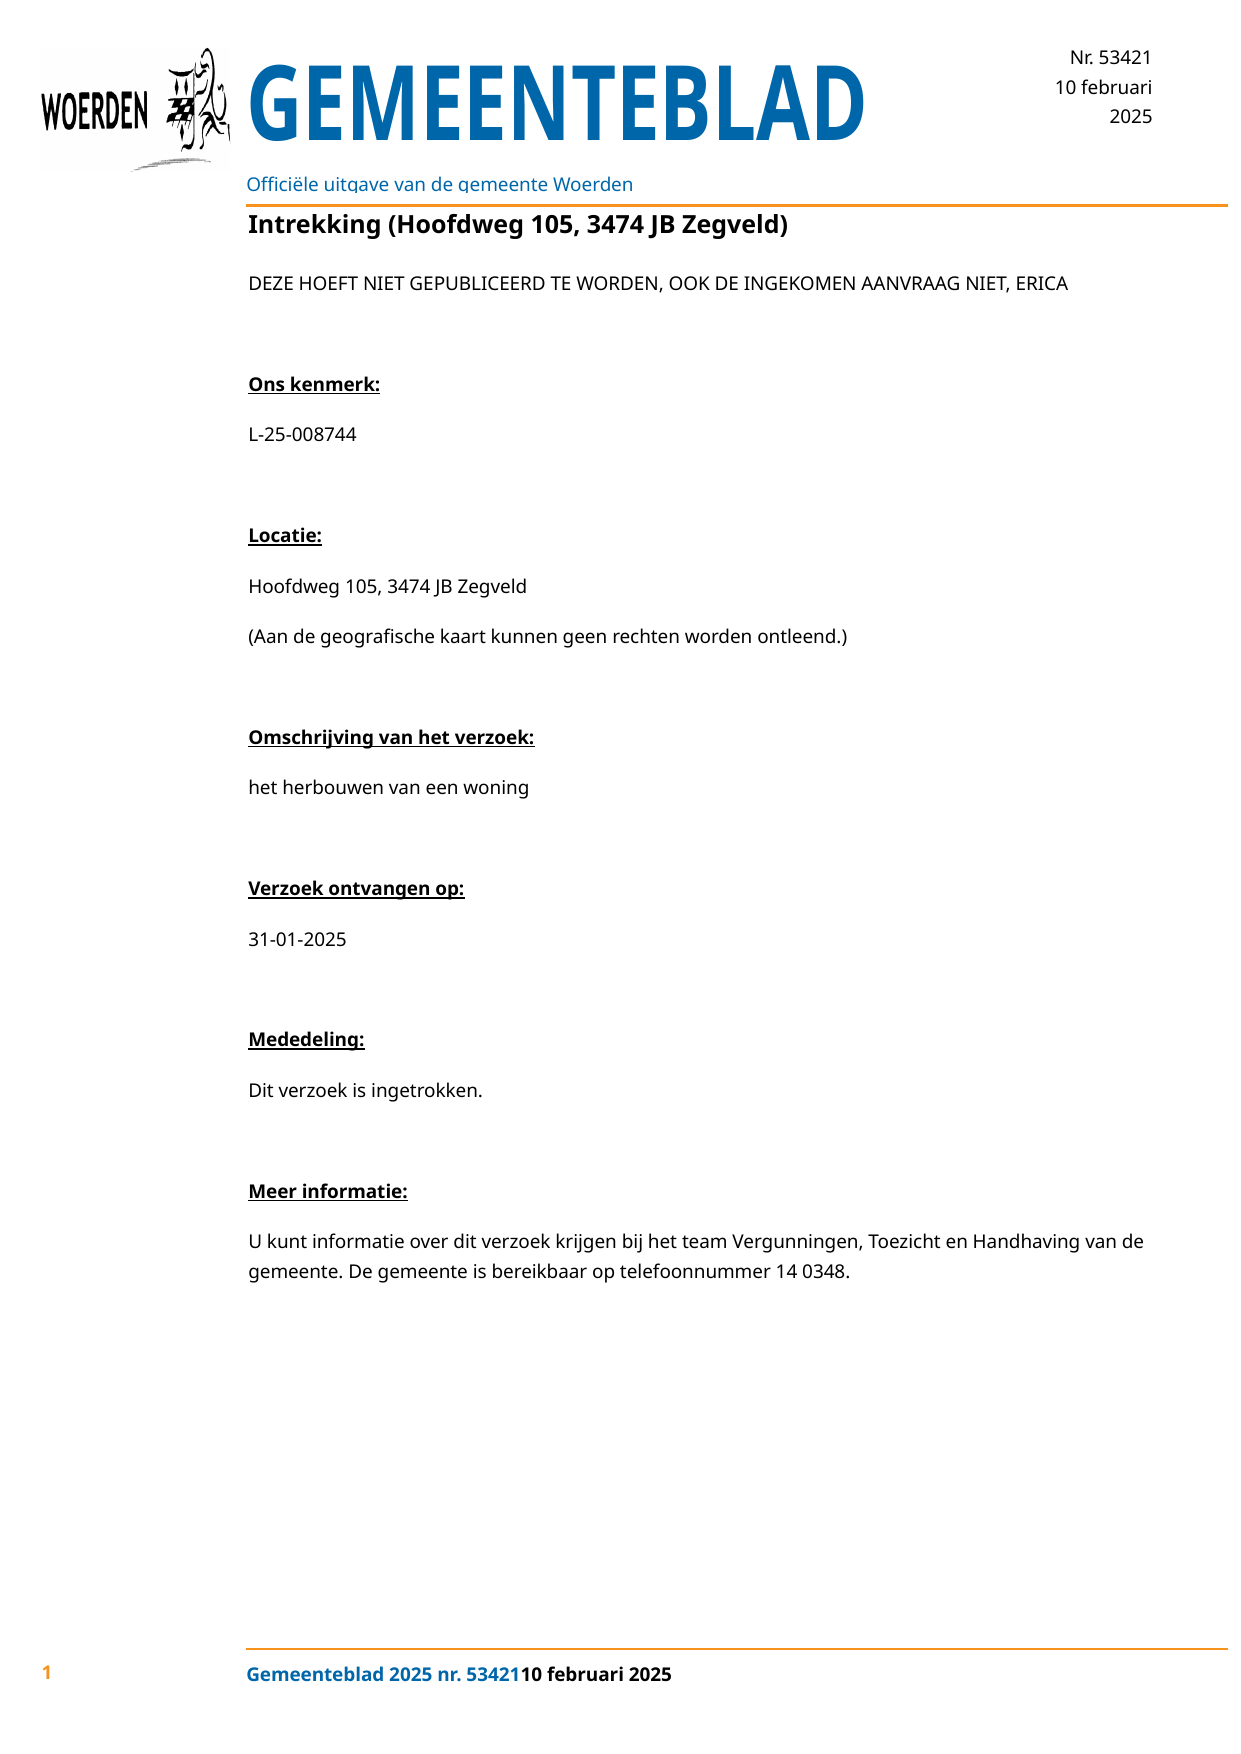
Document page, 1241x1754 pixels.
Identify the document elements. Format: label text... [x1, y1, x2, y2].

text Mededeling: [248, 1027, 1152, 1052]
text Intrekking (Hoofdweg 105, 3474 JB Zegveld) [248, 207, 1152, 241]
text Ons kenmerk: [248, 371, 1152, 397]
text het herbouwen van een woning [248, 774, 1152, 800]
text Omschrijving van het verzoek: [248, 724, 1152, 750]
text 31-01-2025 [248, 926, 1152, 951]
text L-25-008744 [248, 422, 1152, 447]
text Locatie: [248, 522, 1152, 548]
text Hoofdweg 105, 3474 JB Zegveld [248, 573, 1152, 598]
text Meer informatie: [248, 1178, 1152, 1203]
text Verzoek ontvangen op: [248, 875, 1152, 901]
picture [41, 47, 231, 172]
text U kunt informatie over dit verzoek krijgen bij het team Vergunningen, Toezicht en Handhaving van de gemeente. De gemeente is bereikbaar op telefoonnummer 14 0348. [248, 1228, 1152, 1283]
text (Aan de geografische kaart kunnen geen rechten worden ontleend.) [248, 623, 1152, 649]
text Dit verzoek is ingetrokken. [248, 1077, 1152, 1103]
text DEZE HOEFT NIET GEPUBLICEERD TE WORDEN, OOK DE INGEKOMEN AANVRAAG NIET, ERICA [248, 270, 1152, 296]
